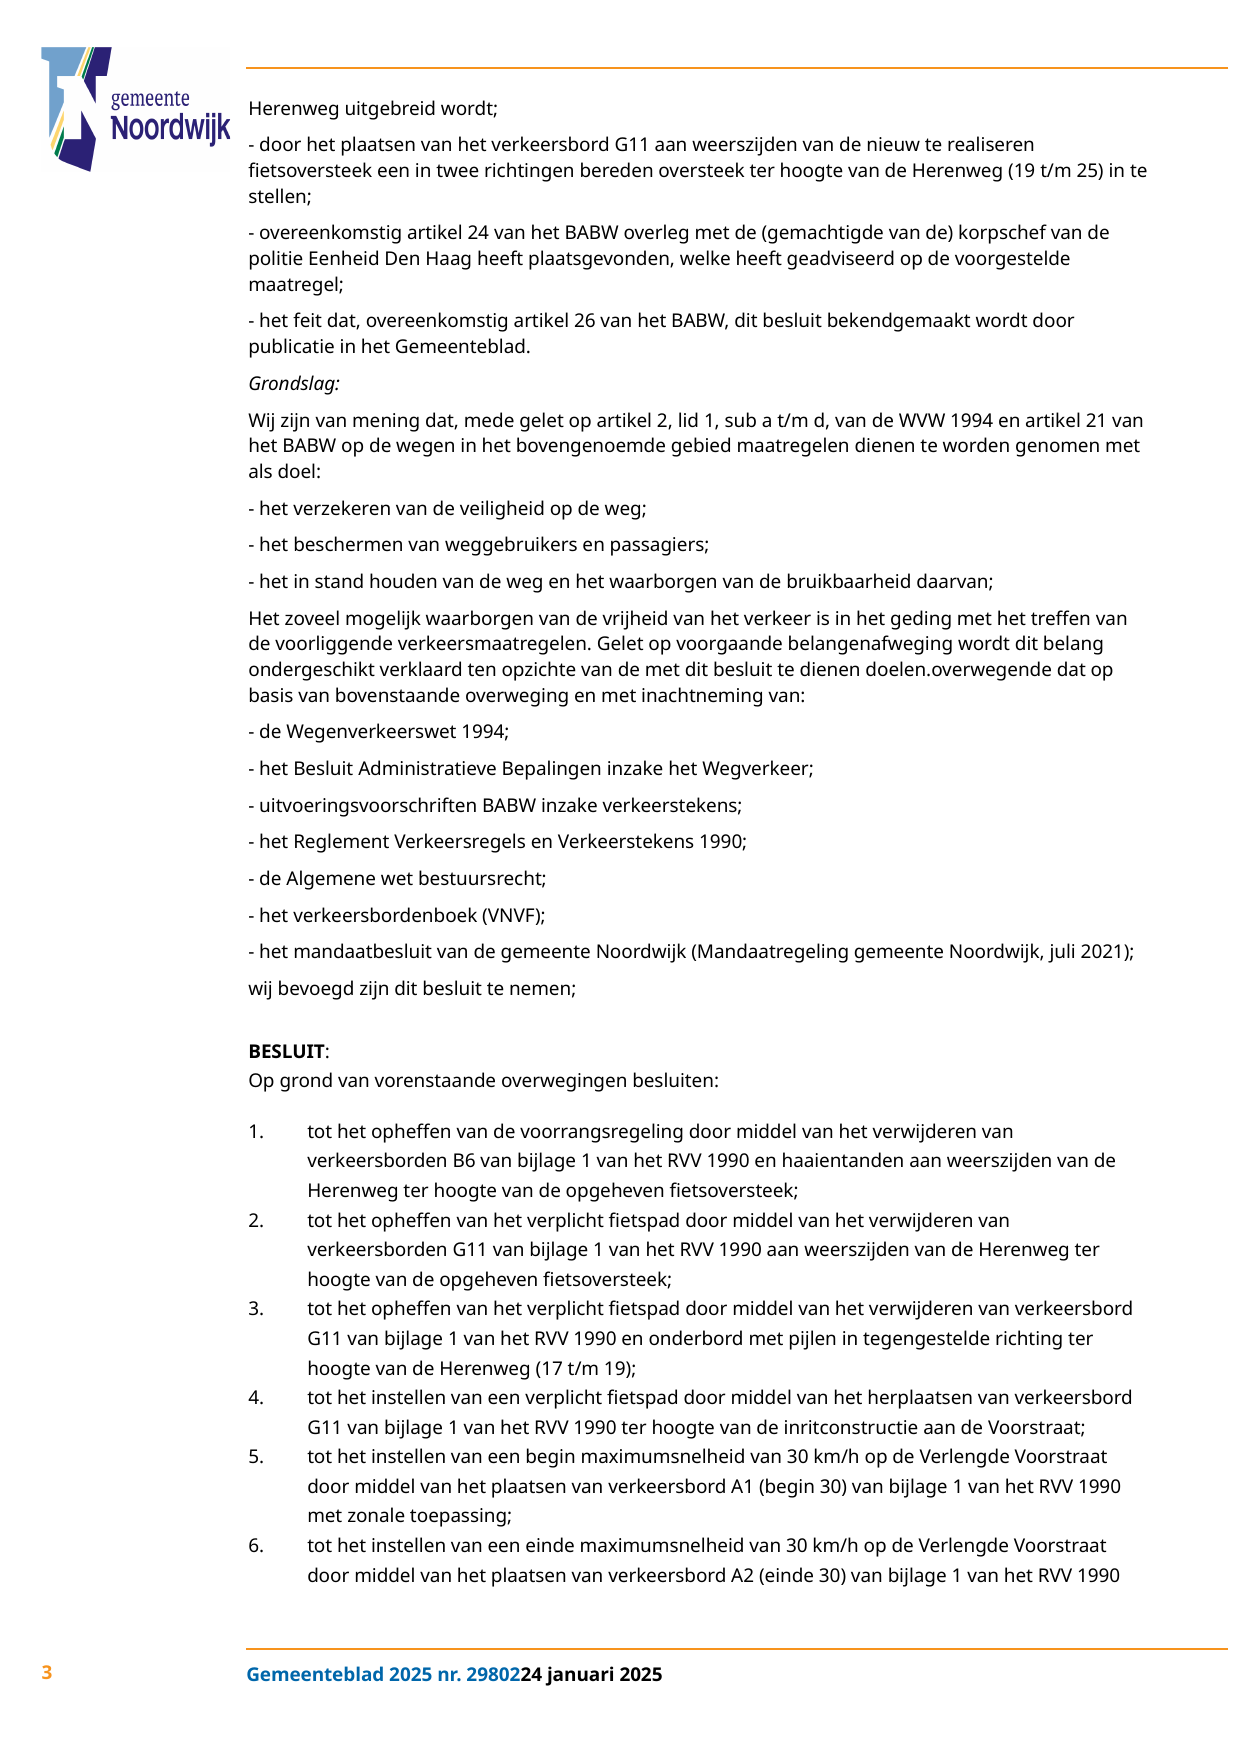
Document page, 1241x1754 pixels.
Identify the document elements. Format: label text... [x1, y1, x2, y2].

picture [41, 47, 231, 172]
text Grondslag: [248, 370, 1152, 396]
text - door het plaatsen van het verkeersbord G11 aan weerszijden van de nieuw te realiseren fietsoversteek een in twee richtingen bereden oversteek ter hoogte van de Herenweg (19 t/m 25) in te stellen; [248, 131, 1152, 209]
text - het beschermen van weggebruikers en passagiers; [248, 532, 1152, 557]
text Op grond van vorenstaande overwegingen besluiten: [248, 1068, 1152, 1093]
text Herenweg uitgebreid wordt; [248, 95, 1152, 121]
text - het mandaatbesluit van de gemeente Noordwijk (Mandaatregeling gemeente Noordwijk, juli 2021); [248, 939, 1152, 964]
text - overeenkomstig artikel 24 van het BABW overleg met de (gemachtigde van de) korpschef van de politie Eenheid Den Haag heeft plaatsgevonden, welke heeft geadviseerd op de voorgestelde maatregel; [248, 219, 1152, 297]
list tot het instellen van een begin maximumsnelheid van 30 km/h op de Verlengde Voorstraat door middel van het plaatsen van verkeersbord A1 (begin 30) van bijlage 1 van het RVV 1990 met zonale toepassing; [248, 1443, 1152, 1528]
text - het in stand houden van de weg en het waarborgen van de bruikbaarheid daarvan; [248, 568, 1152, 594]
text Wij zijn van mening dat, mede gelet op artikel 2, lid 1, sub a t/m d, van de WVW 1994 en artikel 21 van het BABW op de wegen in het bovengenoemde gebied maatregelen dienen te worden genomen met als doel: [248, 407, 1152, 484]
list tot het opheffen van het verplicht fietspad door middel van het verwijderen van verkeersbord G11 van bijlage 1 van het RVV 1990 en onderbord met pijlen in tegengestelde richting ter hoogte van de Herenweg (17 t/m 19); [248, 1296, 1152, 1381]
text - het verkeersbordenboek (VNVF); [248, 902, 1152, 928]
text wij bevoegd zijn dit besluit te nemen; [248, 975, 1152, 1001]
text - het Reglement Verkeersregels en Verkeerstekens 1990; [248, 829, 1152, 854]
text BESLUIT: [248, 1038, 1152, 1064]
text - de Algemene wet bestuursrecht; [248, 865, 1152, 891]
list tot het instellen van een verplicht fietspad door middel van het herplaatsen van verkeersbord G11 van bijlage 1 van het RVV 1990 ter hoogte van de inritconstructie aan de Voorstraat; [248, 1384, 1152, 1440]
text - het verzekeren van de veiligheid op de weg; [248, 495, 1152, 521]
text - het feit dat, overeenkomstig artikel 26 van het BABW, dit besluit bekendgemaakt wordt door publicatie in het Gemeenteblad. [248, 308, 1152, 359]
list tot het opheffen van de voorrangsregeling door middel van het verwijderen van verkeersborden B6 van bijlage 1 van het RVV 1990 en haaientanden aan weerszijden van de Herenweg ter hoogte van de opgeheven fietsoversteek; [248, 1118, 1152, 1203]
text - het Besluit Administratieve Bepalingen inzake het Wegverkeer; [248, 755, 1152, 781]
list tot het opheffen van het verplicht fietspad door middel van het verwijderen van verkeersborden G11 van bijlage 1 van het RVV 1990 aan weerszijden van de Herenweg ter hoogte van de opgeheven fietsoversteek; [248, 1207, 1152, 1292]
text - de Wegenverkeerswet 1994; [248, 719, 1152, 744]
list tot het instellen van een einde maximumsnelheid van 30 km/h op de Verlengde Voorstraat door middel van het plaatsen van verkeersbord A2 (einde 30) van bijlage 1 van het RVV 1990 [248, 1532, 1152, 1588]
text - uitvoeringsvoorschriften BABW inzake verkeerstekens; [248, 792, 1152, 818]
text Het zoveel mogelijk waarborgen van de vrijheid van het verkeer is in het geding met het treffen van de voorliggende verkeersmaatregelen. Gelet op voorgaande belangenafweging wordt dit belang ondergeschikt verklaard ten opzichte van de met dit besluit te dienen doelen.overwegende dat op basis van bovenstaande overweging en met inachtneming van: [248, 605, 1152, 708]
